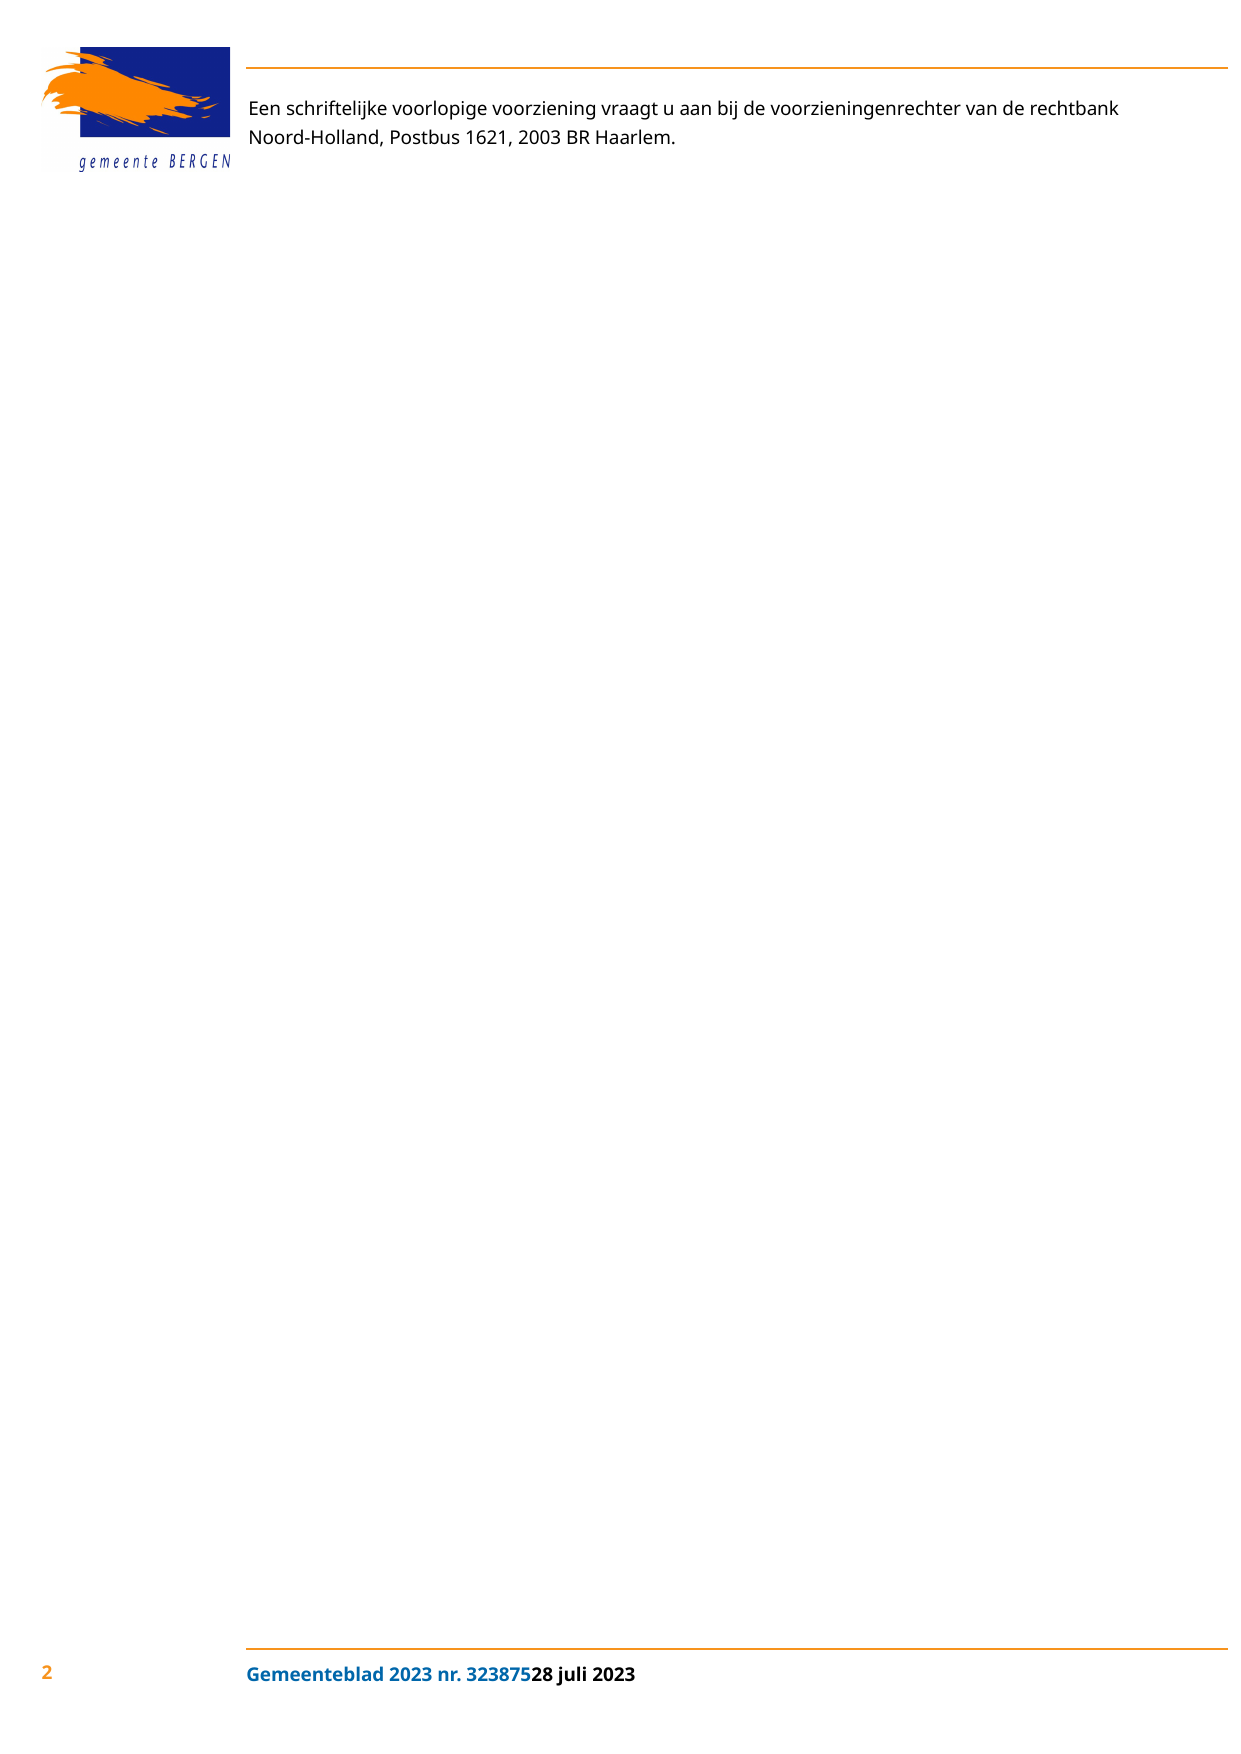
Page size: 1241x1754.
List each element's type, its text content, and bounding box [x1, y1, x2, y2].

text Een schriftelijke voorlopige voorziening vraagt u aan bij de voorzieningenrechter van de rechtbank Noord-Holland, Postbus 1621, 2003 BR Haarlem. [248, 95, 1152, 150]
picture [41, 47, 231, 172]
